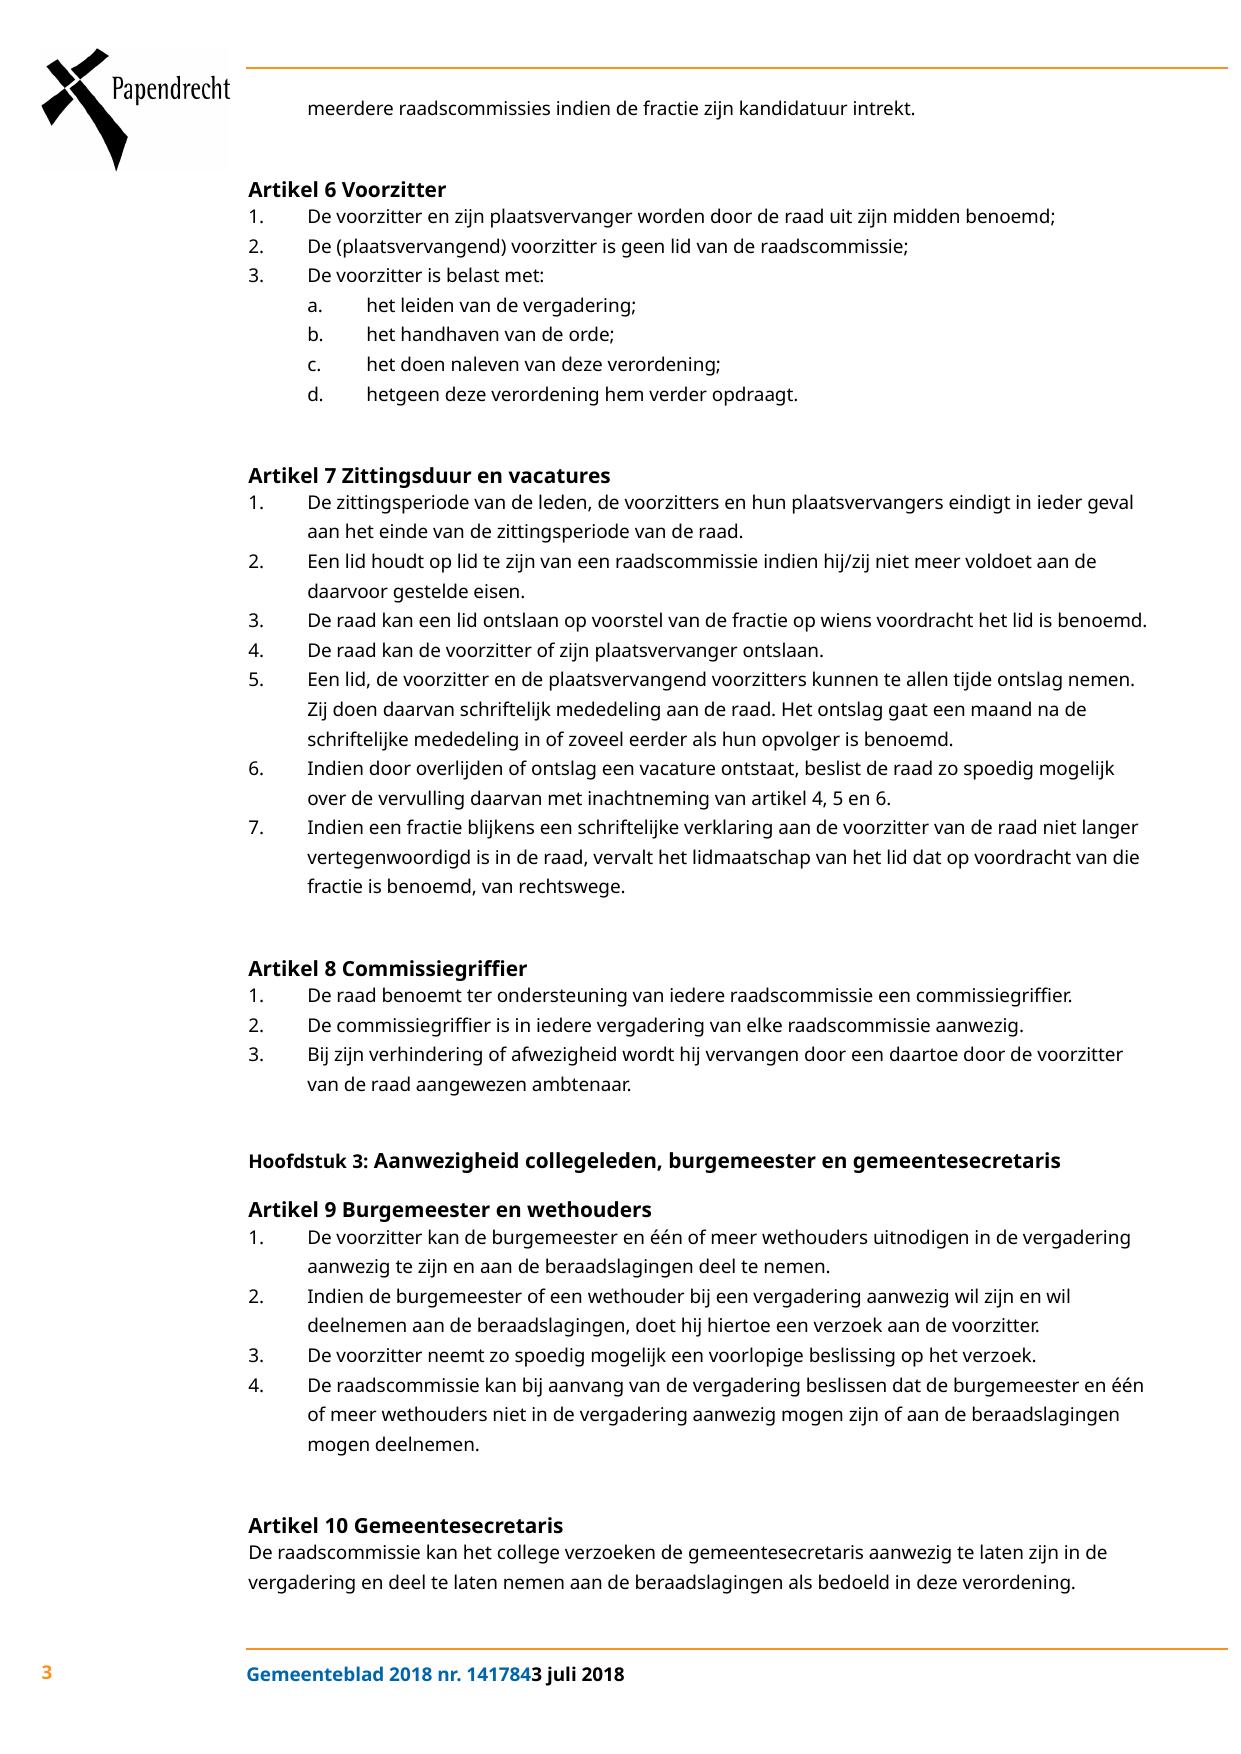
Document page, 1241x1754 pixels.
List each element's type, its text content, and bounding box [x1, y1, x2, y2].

list De voorzitter kan de burgemeester en één of meer wethouders uitnodigen in de vergadering aanwezig te zijn en aan de beraadslagingen deel te nemen. [248, 1224, 1152, 1279]
list meerdere raadscommissies indien de fractie zijn kandidatuur intrekt. [248, 95, 1152, 121]
text Artikel 8 Commissiegriffier [248, 954, 1152, 982]
list De voorzitter is belast met: [248, 262, 1152, 288]
list De (plaatsvervangend) voorzitter is geen lid van de raadscommissie; [248, 233, 1152, 258]
list hetgeen deze verordening hem verder opdraagt. [307, 381, 1152, 406]
list De raad benoemt ter ondersteuning van iedere raadscommissie een commissiegriffier. [248, 982, 1152, 1008]
list het leiden van de vergadering; [307, 292, 1152, 318]
list Een lid houdt op lid te zijn van een raadscommissie indien hij/zij niet meer voldoet aan de daarvoor gestelde eisen. [248, 548, 1152, 604]
text Artikel 9 Burgemeester en wethouders [248, 1195, 1152, 1224]
list De voorzitter en zijn plaatsvervanger worden door de raad uit zijn midden benoemd; [248, 203, 1152, 229]
text Artikel 10 Gemeentesecretaris [248, 1511, 1152, 1539]
list Indien de burgemeester of een wethouder bij een vergadering aanwezig wil zijn en wil deelnemen aan de beraadslagingen, doet hij hiertoe een verzoek aan de voorzitter. [248, 1283, 1152, 1338]
list De commissiegriffier is in iedere vergadering van elke raadscommissie aanwezig. [248, 1012, 1152, 1037]
list het handhaven van de orde; [307, 322, 1152, 347]
list De raadscommissie kan bij aanvang van de vergadering beslissen dat de burgemeester en één of meer wethouders niet in de vergadering aanwezig mogen zijn of aan de beraadslagingen mogen deelnemen. [248, 1372, 1152, 1457]
list het doen naleven van deze verordening; [307, 351, 1152, 377]
text Artikel 6 Voorzitter [248, 175, 1152, 203]
text Artikel 7 Zittingsduur en vacatures [248, 461, 1152, 489]
list De voorzitter neemt zo spoedig mogelijk een voorlopige beslissing op het verzoek. [248, 1342, 1152, 1368]
list Indien door overlijden of ontslag een vacature ontstaat, beslist de raad zo spoedig mogelijk over de vervulling daarvan met inachtneming van artikel 4, 5 en 6. [248, 755, 1152, 811]
text Hoofdstuk 3: Aanwezigheid collegeleden, burgemeester en gemeentesecretaris [248, 1146, 1152, 1174]
list De raad kan de voorzitter of zijn plaatsvervanger ontslaan. [248, 637, 1152, 663]
text De raadscommissie kan het college verzoeken de gemeentesecretaris aanwezig te laten zijn in de vergadering en deel te laten nemen aan de beraadslagingen als bedoeld in deze verordening. [248, 1539, 1152, 1595]
list Bij zijn verhindering of afwezigheid wordt hij vervangen door een daartoe door de voorzitter van de raad aangewezen ambtenaar. [248, 1041, 1152, 1097]
list Een lid, de voorzitter en de plaatsvervangend voorzitters kunnen te allen tijde ontslag nemen. Zij doen daarvan schriftelijk mededeling aan de raad. Het ontslag gaat een maand na de schriftelijke mededeling in of zoveel eerder als hun opvolger is benoemd. [248, 667, 1152, 752]
list De raad kan een lid ontslaan op voorstel van de fractie op wiens voordracht het lid is benoemd. [248, 607, 1152, 633]
list Indien een fractie blijkens een schriftelijke verklaring aan de voorzitter van de raad niet langer vertegenwoordigd is in de raad, vervalt het lidmaatschap van het lid dat op voordracht van die fractie is benoemd, van rechtswege. [248, 814, 1152, 899]
list De zittingsperiode van de leden, de voorzitters en hun plaatsvervangers eindigt in ieder geval aan het einde van de zittingsperiode van de raad. [248, 489, 1152, 544]
picture [41, 47, 231, 172]
